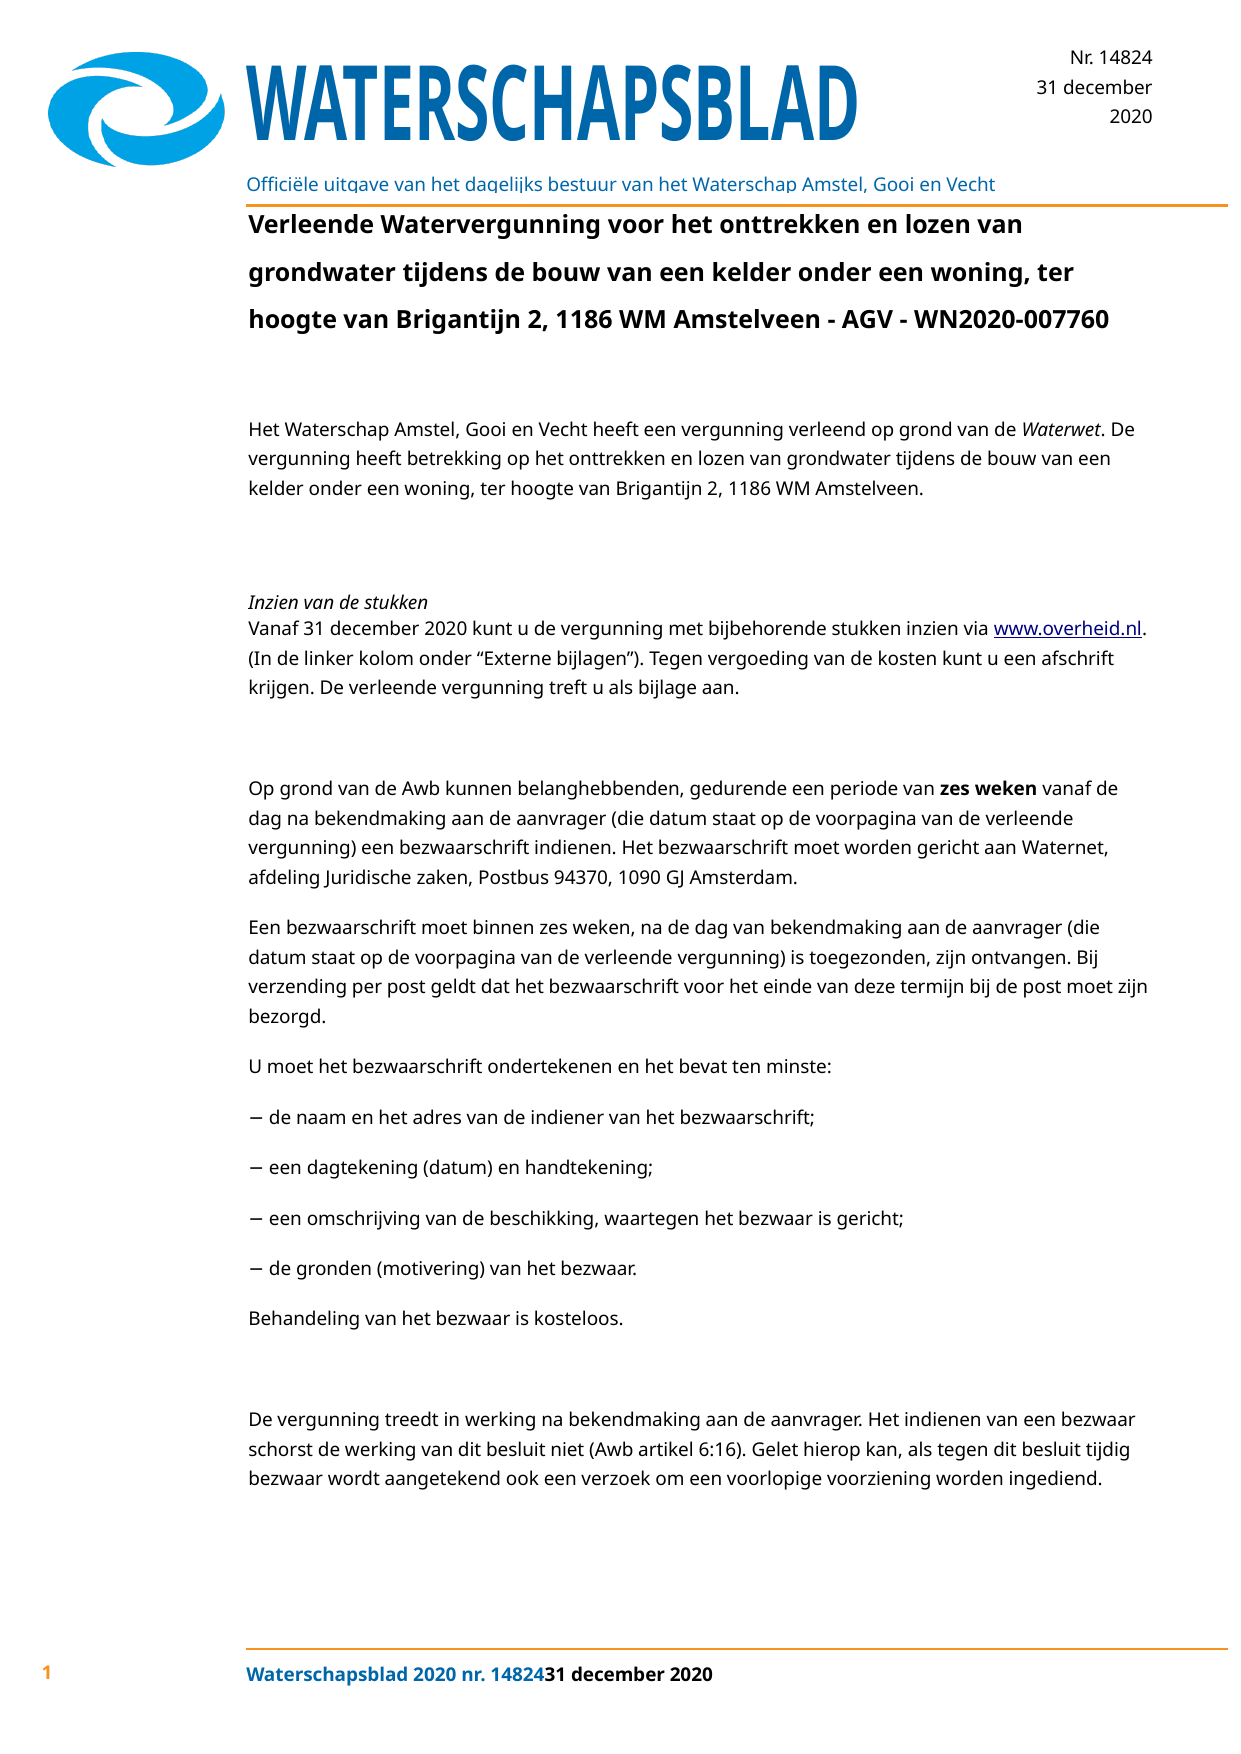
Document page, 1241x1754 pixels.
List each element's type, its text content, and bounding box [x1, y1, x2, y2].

text U moet het bezwaarschrift ondertekenen en het bevat ten minste: [248, 1053, 1152, 1079]
text Inzien van de stukken [248, 589, 1152, 615]
text − een omschrijving van de beschikking, waartegen het bezwaar is gericht; [248, 1205, 1152, 1231]
text Behandeling van het bezwaar is kosteloos. [248, 1306, 1152, 1331]
picture [41, 47, 231, 172]
text − de gronden (motivering) van het bezwaar. [248, 1255, 1152, 1281]
text Op grond van de Awb kunnen belanghebbenden, gedurende een periode van zes weken vanaf de dag na bekendmaking aan de aanvrager (die datum staat op de voorpagina van de verleende vergunning) een bezwaarschrift indienen. Het bezwaarschrift moet worden gericht aan Waternet, afdeling Juridische zaken, Postbus 94370, 1090 GJ Amsterdam. [248, 775, 1152, 890]
text De vergunning treedt in werking na bekendmaking aan de aanvrager. Het indienen van een bezwaar schorst de werking van dit besluit niet (Awb artikel 6:16). Gelet hierop kan, als tegen dit besluit tijdig bezwaar wordt aangetekend ook een verzoek om een voorlopige voorziening worden ingediend. [248, 1406, 1152, 1491]
text Het Waterschap Amstel, Gooi en Vecht heeft een vergunning verleend op grond van de Waterwet. De vergunning heeft betrekking op het onttrekken en lozen van grondwater tijdens de bouw van een kelder onder een woning, ter hoogte van Brigantijn 2, 1186 WM Amstelveen. [248, 416, 1152, 501]
text − de naam en het adres van de indiener van het bezwaarschrift; [248, 1104, 1152, 1130]
text − een dagtekening (datum) en handtekening; [248, 1154, 1152, 1180]
text Een bezwaarschrift moet binnen zes weken, na de dag van bekendmaking aan de aanvrager (die datum staat op de voorpagina van de verleende vergunning) is toegezonden, zijn ontvangen. Bij verzending per post geldt dat het bezwaarschrift voor het einde van deze termijn bij de post moet zijn bezorgd. [248, 914, 1152, 1029]
text Verleende Watervergunning voor het onttrekken en lozen van grondwater tijdens de bouw van een kelder onder een woning, ter hoogte van Brigantijn 2, 1186 WM Amstelveen - AGV - WN2020-007760 [248, 207, 1152, 336]
text Vanaf 31 december 2020 kunt u de vergunning met bijbehorende stukken inzien via www.overheid.nl. (In de linker kolom onder “Externe bijlagen”). Tegen vergoeding van de kosten kunt u een afschrift krijgen. De verleende vergunning treft u als bijlage aan. [248, 615, 1152, 700]
